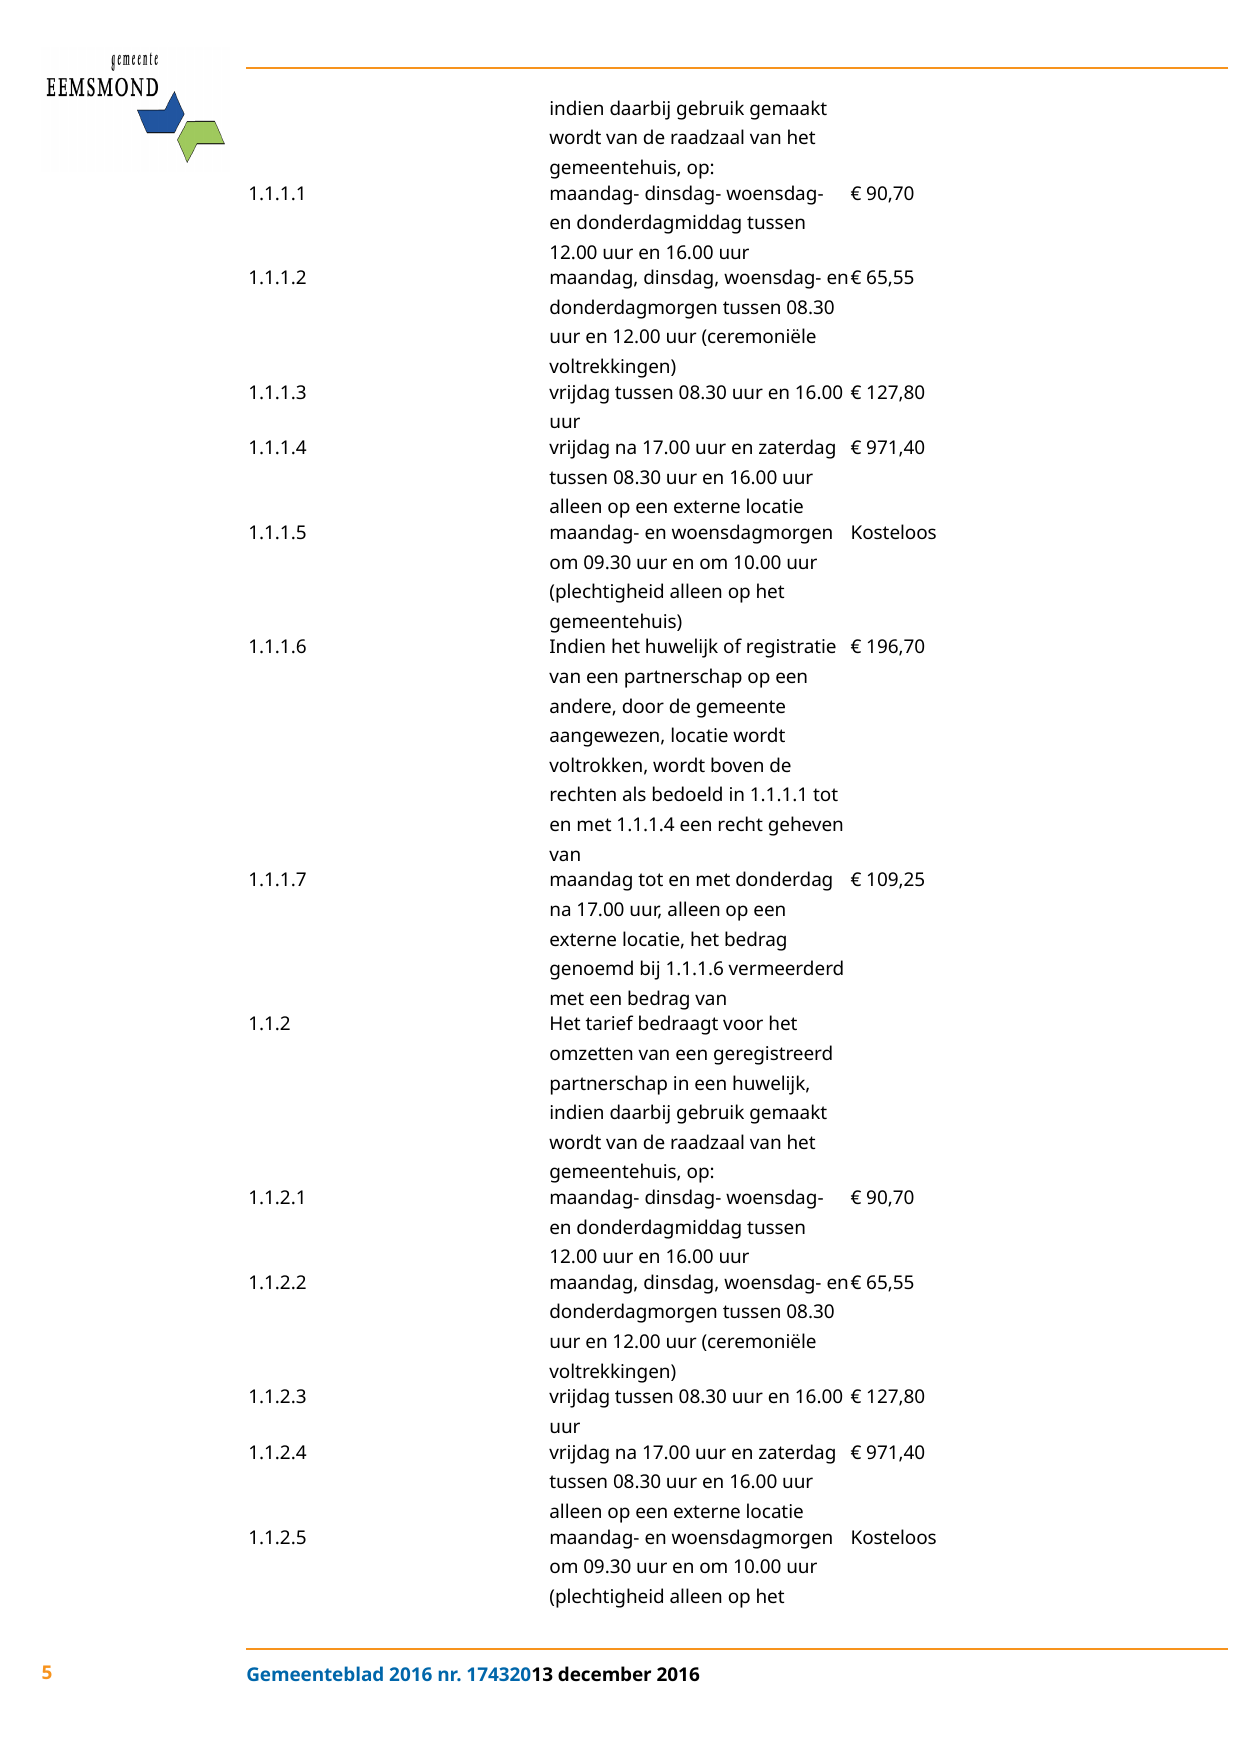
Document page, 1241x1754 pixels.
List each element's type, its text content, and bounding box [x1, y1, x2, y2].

table_cell Indien het huwelijk of registratie van een partnerschap op een andere, door de gemeente aangewezen, locatie wordt voltrokken, wordt boven de rechten als bedoeld in 1.1.1.1 tot en met 1.1.1.4 een recht geheven van [549, 634, 850, 867]
table_cell vrijdag tussen 08.30 uur en 16.00 uur [549, 1384, 850, 1439]
table_cell € 196,70 [850, 634, 1152, 867]
picture [41, 47, 231, 172]
table_cell maandag tot en met donderdag na 17.00 uur, alleen op een externe locatie, het bedrag genoemd bij 1.1.1.6 vermeerderd met een bedrag van [549, 867, 850, 1011]
table_cell € 90,70 [850, 1184, 1152, 1269]
table_cell maandag- dinsdag- woensdag- en donderdagmiddag tussen 12.00 uur en 16.00 uur [549, 1184, 850, 1269]
table_cell maandag- dinsdag- woensdag- en donderdagmiddag tussen 12.00 uur en 16.00 uur [549, 180, 850, 264]
table_header [248, 95, 549, 180]
table_cell € 971,40 [850, 434, 1152, 519]
table_cell 1.1.2.2 [248, 1269, 549, 1384]
table_header indien daarbij gebruik gemaakt wordt van de raadzaal van het gemeentehuis, op: [549, 95, 850, 180]
table_cell 1.1.2.4 [248, 1439, 549, 1524]
table_cell € 971,40 [850, 1439, 1152, 1524]
table_cell 1.1.1.5 [248, 519, 549, 634]
table_cell maandag, dinsdag, woensdag- en donderdagmorgen tussen 08.30 uur en 12.00 uur (ceremoniële voltrekkingen) [549, 265, 850, 379]
table_cell € 127,80 [850, 379, 1152, 434]
table_cell maandag- en woensdagmorgen om 09.30 uur en om 10.00 uur (plechtigheid alleen op het [549, 1524, 850, 1609]
table_cell 1.1.2 [248, 1011, 549, 1184]
table_cell € 127,80 [850, 1384, 1152, 1439]
table_cell vrijdag na 17.00 uur en zaterdag tussen 08.30 uur en 16.00 uur alleen op een externe locatie [549, 434, 850, 519]
table_cell 1.1.1.2 [248, 265, 549, 379]
table_cell 1.1.2.3 [248, 1384, 549, 1439]
table_cell 1.1.1.6 [248, 634, 549, 867]
table_cell vrijdag na 17.00 uur en zaterdag tussen 08.30 uur en 16.00 uur alleen op een externe locatie [549, 1439, 850, 1524]
table_cell € 65,55 [850, 1269, 1152, 1384]
table_cell 1.1.2.5 [248, 1524, 549, 1609]
table_cell vrijdag tussen 08.30 uur en 16.00 uur [549, 379, 850, 434]
table_cell 1.1.1.4 [248, 434, 549, 519]
table_cell € 65,55 [850, 265, 1152, 379]
table_cell € 90,70 [850, 180, 1152, 264]
table_cell 1.1.2.1 [248, 1184, 549, 1269]
table_cell 1.1.1.7 [248, 867, 549, 1011]
table_cell 1.1.1.1 [248, 180, 549, 264]
table_cell € 109,25 [850, 867, 1152, 1011]
table_cell maandag- en woensdagmorgen om 09.30 uur en om 10.00 uur (plechtigheid alleen op het gemeentehuis) [549, 519, 850, 634]
table_cell Kosteloos [850, 519, 1152, 634]
table_cell [850, 1011, 1152, 1184]
table_cell Het tarief bedraagt voor het omzetten van een geregistreerd partnerschap in een huwelijk, indien daarbij gebruik gemaakt wordt van de raadzaal van het gemeentehuis, op: [549, 1011, 850, 1184]
table_header [850, 95, 1152, 180]
table_cell Kosteloos [850, 1524, 1152, 1609]
table_cell 1.1.1.3 [248, 379, 549, 434]
table_cell maandag, dinsdag, woensdag- en donderdagmorgen tussen 08.30 uur en 12.00 uur (ceremoniële voltrekkingen) [549, 1269, 850, 1384]
